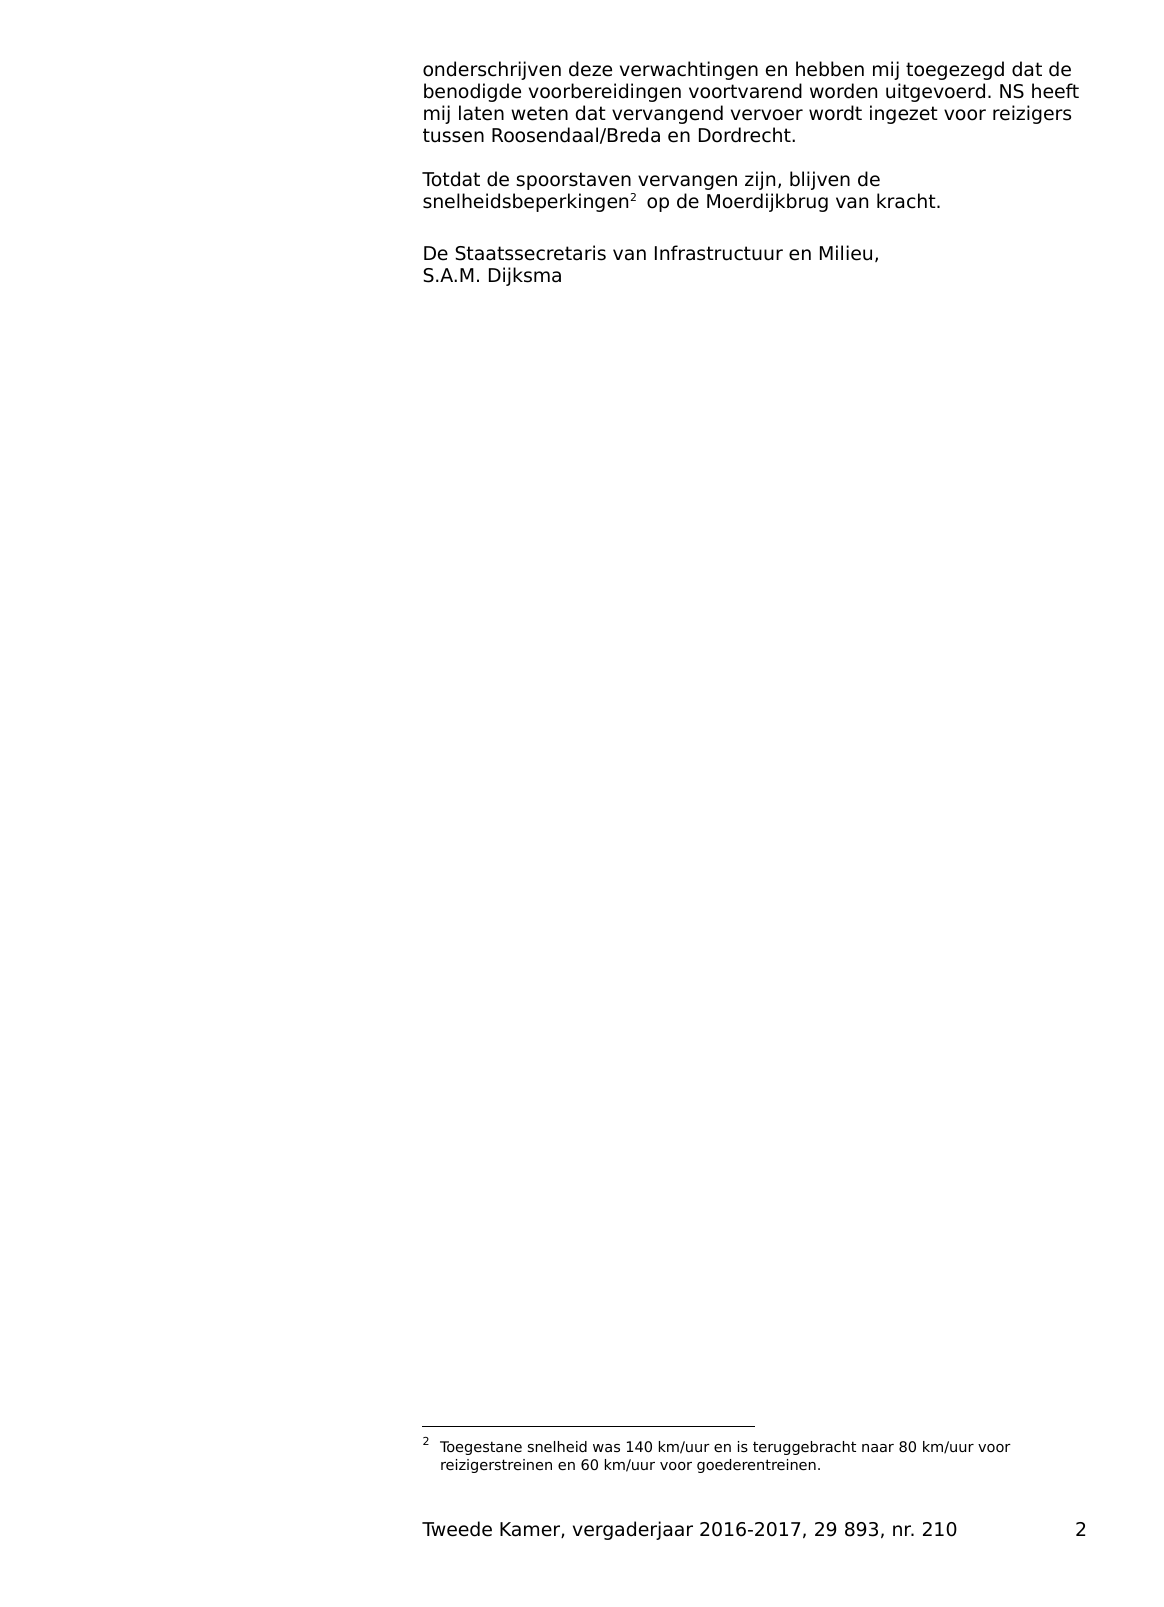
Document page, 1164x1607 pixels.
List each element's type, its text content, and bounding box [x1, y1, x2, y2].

text onderschrijven deze verwachtingen en hebben mij toegezegd dat de benodigde voorbereidingen voortvarend worden uitgevoerd. NS heeft mij laten weten dat vervangend vervoer wordt ingezet voor reizigers tussen Roosendaal/Breda en Dordrecht. [422, 59, 1087, 147]
text Totdat de spoorstaven vervangen zijn, blijven de snelheidsbeperkingen op de Moerdijkbrug van kracht. [422, 169, 1087, 213]
text Toegestane snelheid was 140 km/uur en is teruggebracht naar 80 km/uur voor reizigerstreinen en 60 km/uur voor goederentreinen. [422, 1435, 1087, 1474]
text De Staatssecretaris van Infrastructuur en Milieu, S.A.M. Dijksma [422, 243, 1087, 287]
